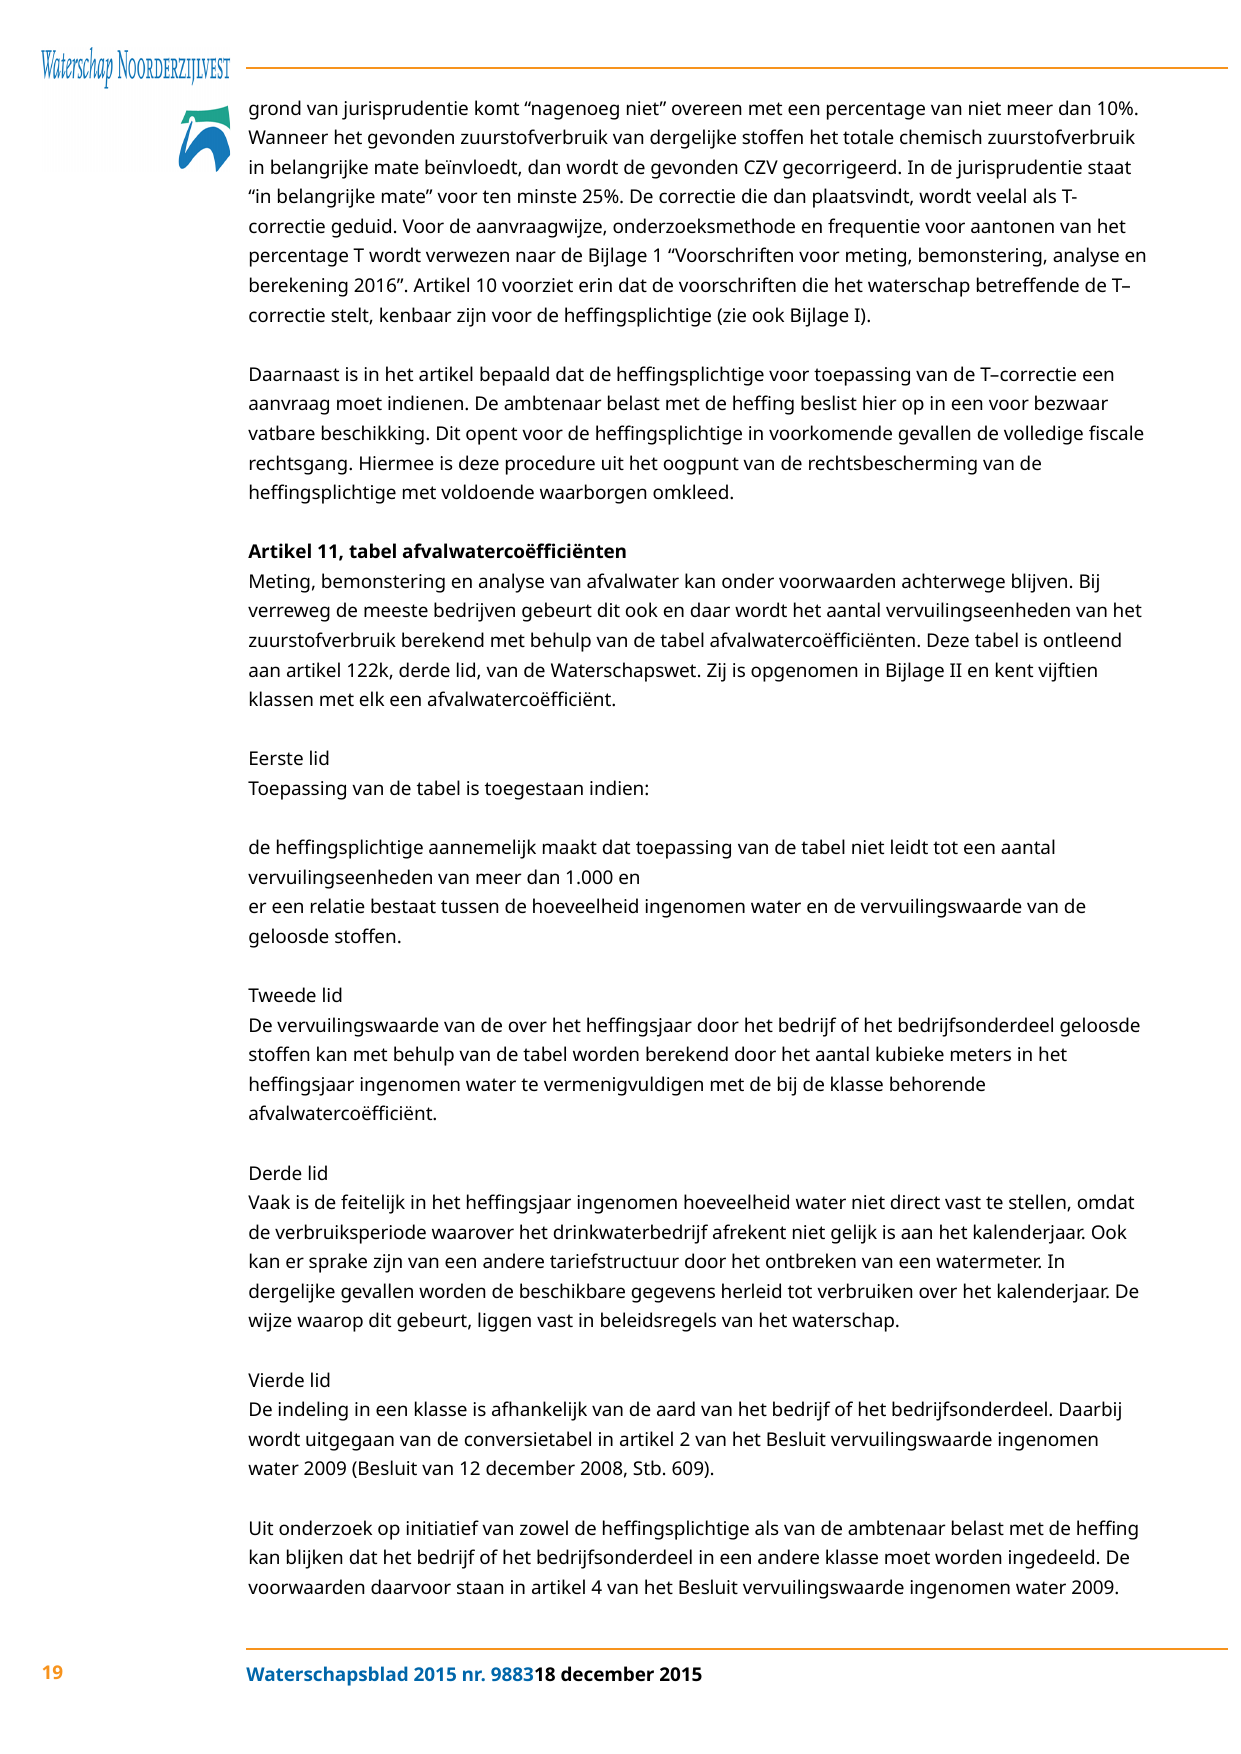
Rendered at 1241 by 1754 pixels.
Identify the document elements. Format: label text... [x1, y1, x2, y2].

text er een relatie bestaat tussen de hoeveelheid ingenomen water en de vervuilingswaarde van de geloosde stoffen. [248, 893, 1152, 949]
text de heffingsplichtige aannemelijk maakt dat toepassing van de tabel niet leidt tot een aantal vervuilingseenheden van meer dan 1.000 en [248, 834, 1152, 890]
text grond van jurisprudentie komt “nagenoeg niet” overeen met een percentage van niet meer dan 10%. Wanneer het gevonden zuurstofverbruik van dergelijke stoffen het totale chemisch zuurstofverbruik in belangrijke mate beïnvloedt, dan wordt de gevonden CZV gecorrigeerd. In de jurisprudentie staat “in belangrijke mate” voor ten minste 25%. De correctie die dan plaatsvindt, wordt veelal als T-correctie geduid. Voor de aanvraagwijze, onderzoeksmethode en frequentie voor aantonen van het percentage T wordt verwezen naar de Bijlage 1 “Voorschriften voor meting, bemonstering, analyse en berekening 2016”. Artikel 10 voorziet erin dat de voorschriften die het waterschap betreffende de T–correctie stelt, kenbaar zijn voor de heffingsplichtige (zie ook Bijlage I). [248, 95, 1152, 328]
text Daarnaast is in het artikel bepaald dat de heffingsplichtige voor toepassing van de T–correctie een aanvraag moet indienen. De ambtenaar belast met de heffing beslist hier op in een voor bezwaar vatbare beschikking. Dit opent voor de heffingsplichtige in voorkomende gevallen de volledige fiscale rechtsgang. Hiermee is deze procedure uit het oogpunt van de rechtsbescherming van de heffingsplichtige met voldoende waarborgen omkleed. [248, 361, 1152, 505]
text Vierde lid [248, 1367, 1152, 1393]
text Vaak is de feitelijk in het heffingsjaar ingenomen hoeveelheid water niet direct vast te stellen, omdat de verbruiksperiode waarover het drinkwaterbedrijf afrekent niet gelijk is aan het kalenderjaar. Ook kan er sprake zijn van een andere tariefstructuur door het ontbreken van een watermeter. In dergelijke gevallen worden de beschikbare gegevens herleid tot verbruiken over het kalenderjaar. De wijze waarop dit gebeurt, liggen vast in beleidsregels van het waterschap. [248, 1189, 1152, 1333]
text Eerste lid [248, 746, 1152, 771]
text Toepassing van de tabel is toegestaan indien: [248, 775, 1152, 801]
text Derde lid [248, 1160, 1152, 1186]
picture [41, 47, 231, 172]
text Meting, bemonstering en analyse van afvalwater kan onder voorwaarden achterwege blijven. Bij verreweg de meeste bedrijven gebeurt dit ook en daar wordt het aantal vervuilingseenheden van het zuurstofverbruik berekend met behulp van de tabel afvalwatercoëfficiënten. Deze tabel is ontleend aan artikel 122k, derde lid, van de Waterschapswet. Zij is opgenomen in Bijlage II en kent vijftien klassen met elk een afvalwatercoëfficiënt. [248, 568, 1152, 712]
text Tweede lid [248, 982, 1152, 1008]
text De vervuilingswaarde van de over het heffingsjaar door het bedrijf of het bedrijfsonderdeel geloosde stoffen kan met behulp van de tabel worden berekend door het aantal kubieke meters in het heffingsjaar ingenomen water te vermenigvuldigen met de bij de klasse behorende afvalwatercoëfficiënt. [248, 1012, 1152, 1126]
text De indeling in een klasse is afhankelijk van de aard van het bedrijf of het bedrijfsonderdeel. Daarbij wordt uitgegaan van de conversietabel in artikel 2 van het Besluit vervuilingswaarde ingenomen water 2009 (Besluit van 12 december 2008, Stb. 609). [248, 1396, 1152, 1481]
text Artikel 11, tabel afvalwatercoëfficiënten [248, 538, 1152, 564]
text Uit onderzoek op initiatief van zowel de heffingsplichtige als van de ambtenaar belast met de heffing kan blijken dat het bedrijf of het bedrijfsonderdeel in een andere klasse moet worden ingedeeld. De voorwaarden daarvoor staan in artikel 4 van het Besluit vervuilingswaarde ingenomen water 2009. [248, 1515, 1152, 1600]
